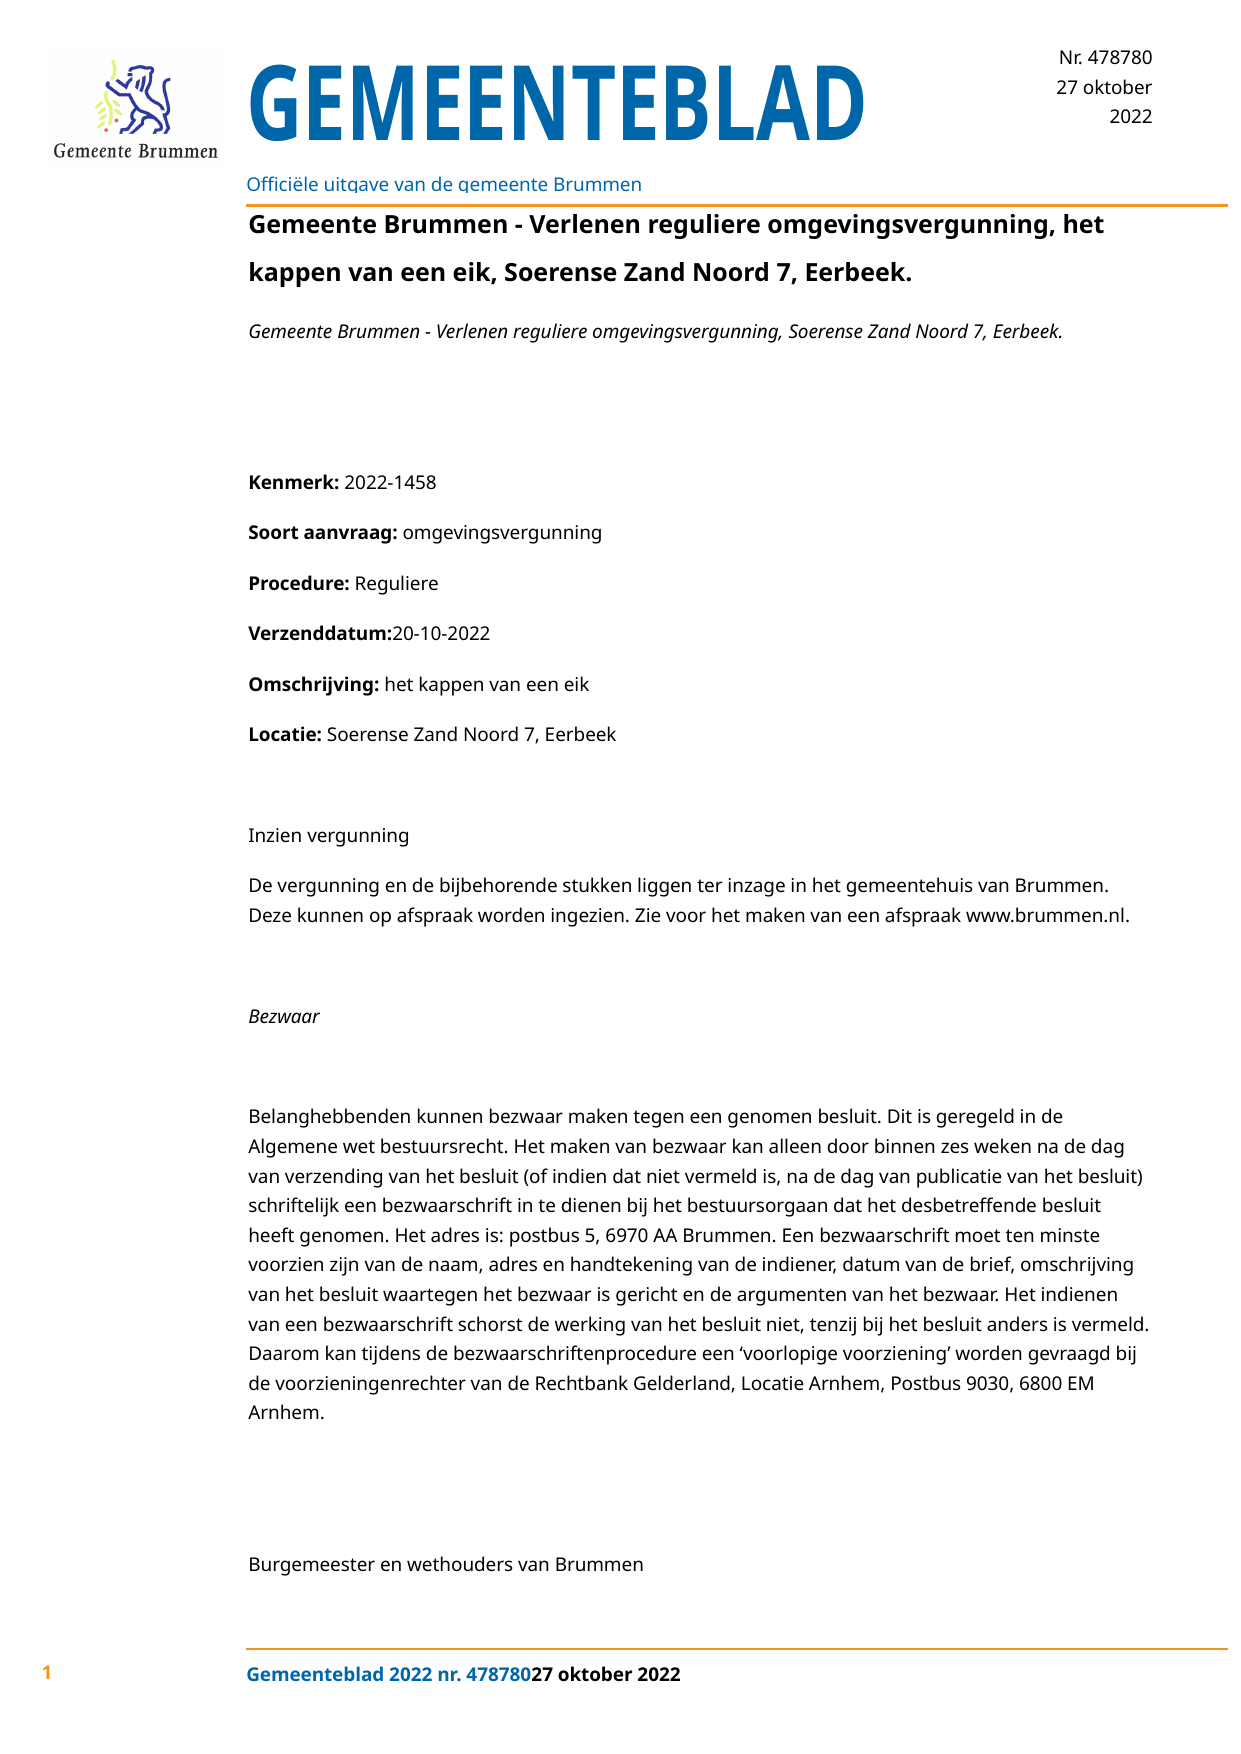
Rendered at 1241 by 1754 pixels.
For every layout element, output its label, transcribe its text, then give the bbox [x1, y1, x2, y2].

text Burgemeester en wethouders van Brummen [248, 1551, 1152, 1577]
text Inzien vergunning [248, 822, 1152, 848]
text Bezwaar [248, 1003, 1152, 1029]
text Belanghebbenden kunnen bezwaar maken tegen een genomen besluit. Dit is geregeld in de Algemene wet bestuursrecht. Het maken van bezwaar kan alleen door binnen zes weken na de dag van verzending van het besluit (of indien dat niet vermeld is, na de dag van publicatie van het besluit) schriftelijk een bezwaarschrift in te dienen bij het bestuursorgaan dat het desbetreffende besluit heeft genomen. Het adres is: postbus 5, 6970 AA Brummen. Een bezwaarschrift moet ten minste voorzien zijn van de naam, adres en handtekening van de indiener, datum van de brief, omschrijving van het besluit waartegen het bezwaar is gericht en de argumenten van het bezwaar. Het indienen van een bezwaarschrift schorst de werking van het besluit niet, tenzij bij het besluit anders is vermeld. Daarom kan tijdens de bezwaarschriftenprocedure een ‘voorlopige voorziening’ worden gevraagd bij de voorzieningenrechter van de Rechtbank Gelderland, Locatie Arnhem, Postbus 9030, 6800 EM Arnhem. [248, 1104, 1152, 1425]
text Procedure: Reguliere [248, 570, 1152, 596]
text Omschrijving: het kappen van een eik [248, 671, 1152, 697]
picture [41, 47, 231, 172]
text Verzenddatum:20-10-2022 [248, 620, 1152, 646]
text De vergunning en de bijbehorende stukken liggen ter inzage in het gemeentehuis van Brummen. Deze kunnen op afspraak worden ingezien. Zie voor het maken van een afspraak www.brummen.nl. [248, 872, 1152, 928]
text Gemeente Brummen - Verlenen reguliere omgevingsvergunning, Soerense Zand Noord 7, Eerbeek. [248, 318, 1152, 344]
text Gemeente Brummen - Verlenen reguliere omgevingsvergunning, het kappen van een eik, Soerense Zand Noord 7, Eerbeek. [248, 207, 1152, 288]
text Kenmerk: 2022-1458 [248, 469, 1152, 495]
text Locatie: Soerense Zand Noord 7, Eerbeek [248, 721, 1152, 747]
text Soort aanvraag: omgevingsvergunning [248, 519, 1152, 545]
